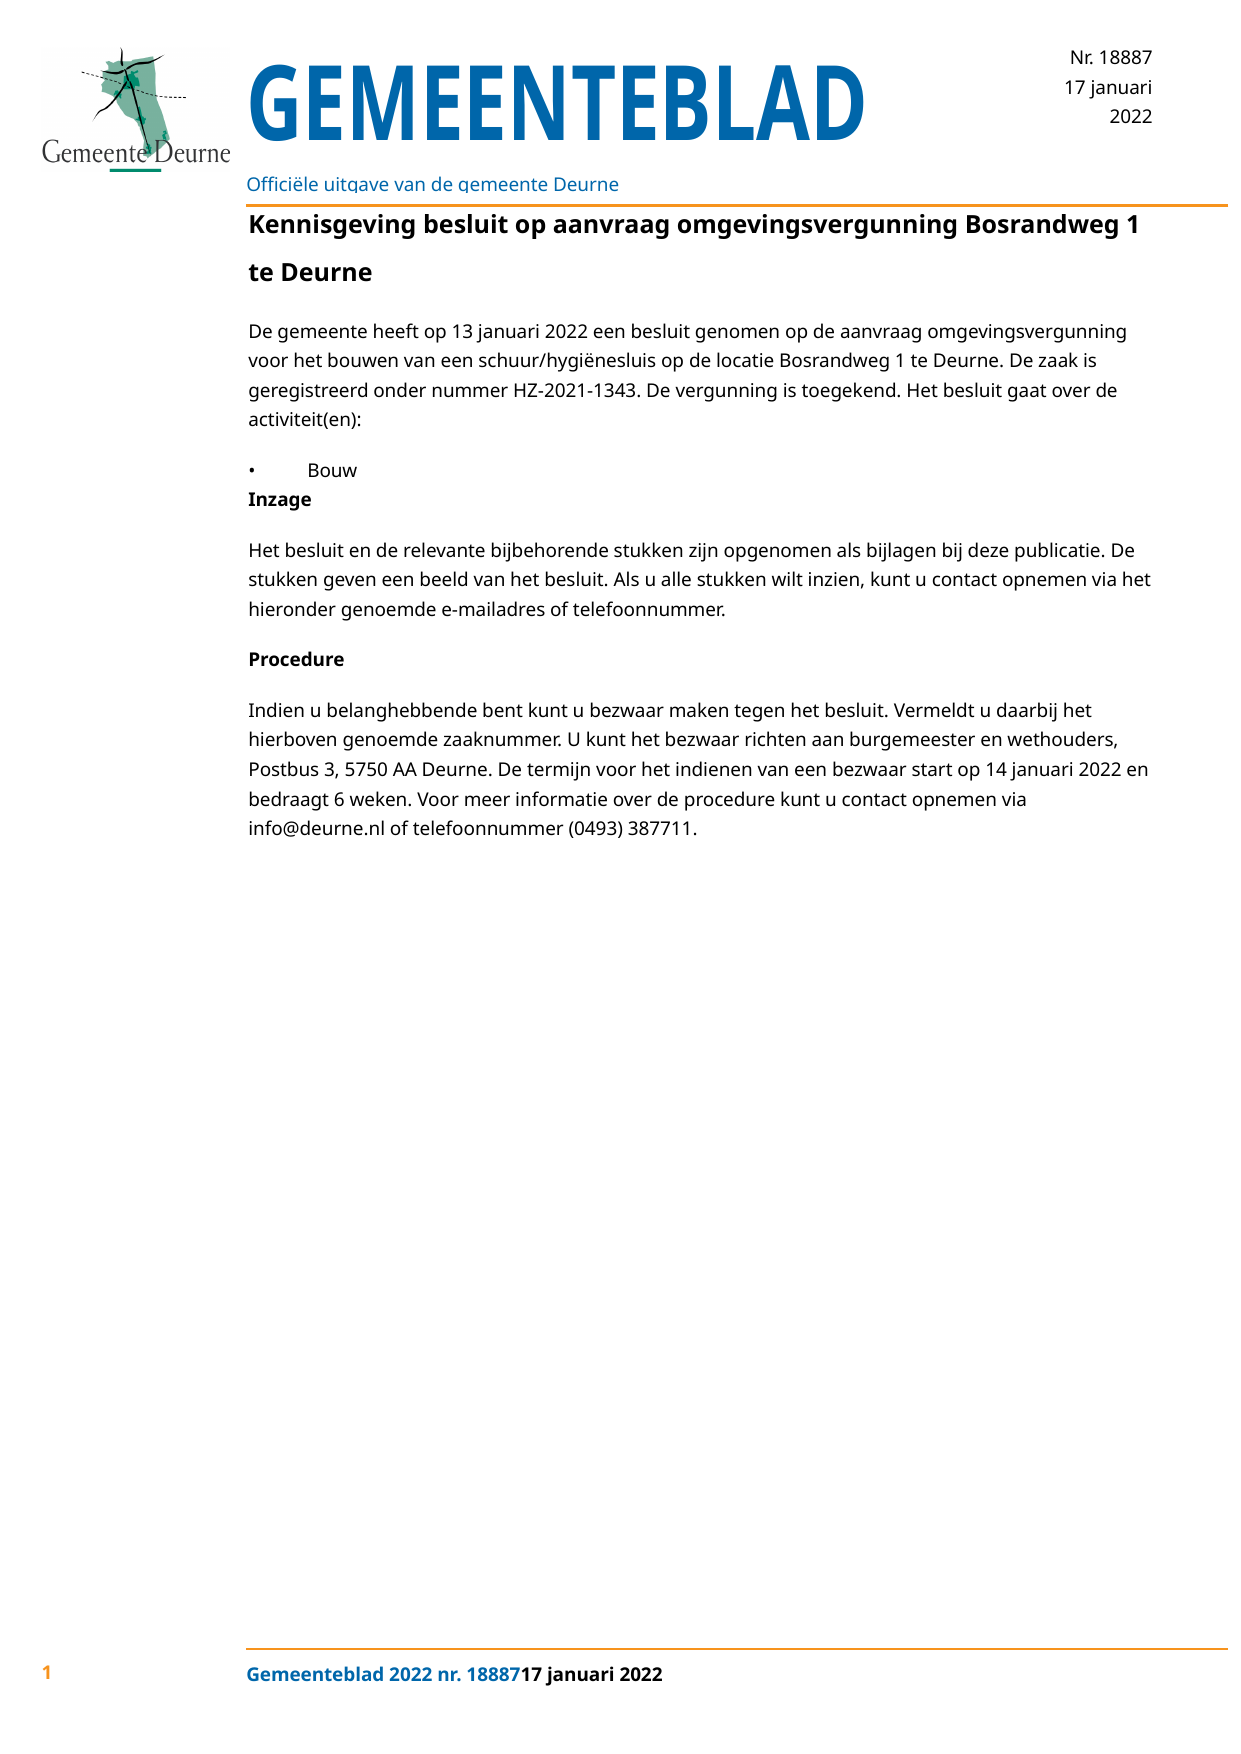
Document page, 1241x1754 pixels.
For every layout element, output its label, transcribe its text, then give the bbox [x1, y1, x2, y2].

picture [41, 47, 231, 172]
text Kennisgeving besluit op aanvraag omgevingsvergunning Bosrandweg 1 te Deurne [248, 207, 1152, 288]
list Bouw [248, 457, 1152, 483]
text Het besluit en de relevante bijbehorende stukken zijn opgenomen als bijlagen bij deze publicatie. De stukken geven een beeld van het besluit. Als u alle stukken wilt inzien, kunt u contact opnemen via het hieronder genoemde e-mailadres of telefoonnummer. [248, 537, 1152, 622]
text Procedure [248, 647, 1152, 672]
text De gemeente heeft op 13 januari 2022 een besluit genomen op de aanvraag omgevingsvergunning voor het bouwen van een schuur/hygiënesluis op de locatie Bosrandweg 1 te Deurne. De zaak is geregistreerd onder nummer HZ-2021-1343. De vergunning is toegekend. Het besluit gaat over de activiteit(en): [248, 318, 1152, 432]
text Indien u belanghebbende bent kunt u bezwaar maken tegen het besluit. Vermeldt u daarbij het hierboven genoemde zaaknummer. U kunt het bezwaar richten aan burgemeester en wethouders, Postbus 3, 5750 AA Deurne. De termijn voor het indienen van een bezwaar start op 14 januari 2022 en bedraagt 6 weken. Voor meer informatie over de procedure kunt u contact opnemen via info@deurne.nl of telefoonnummer (0493) 387711. [248, 697, 1152, 841]
text Inzage [248, 487, 1152, 512]
